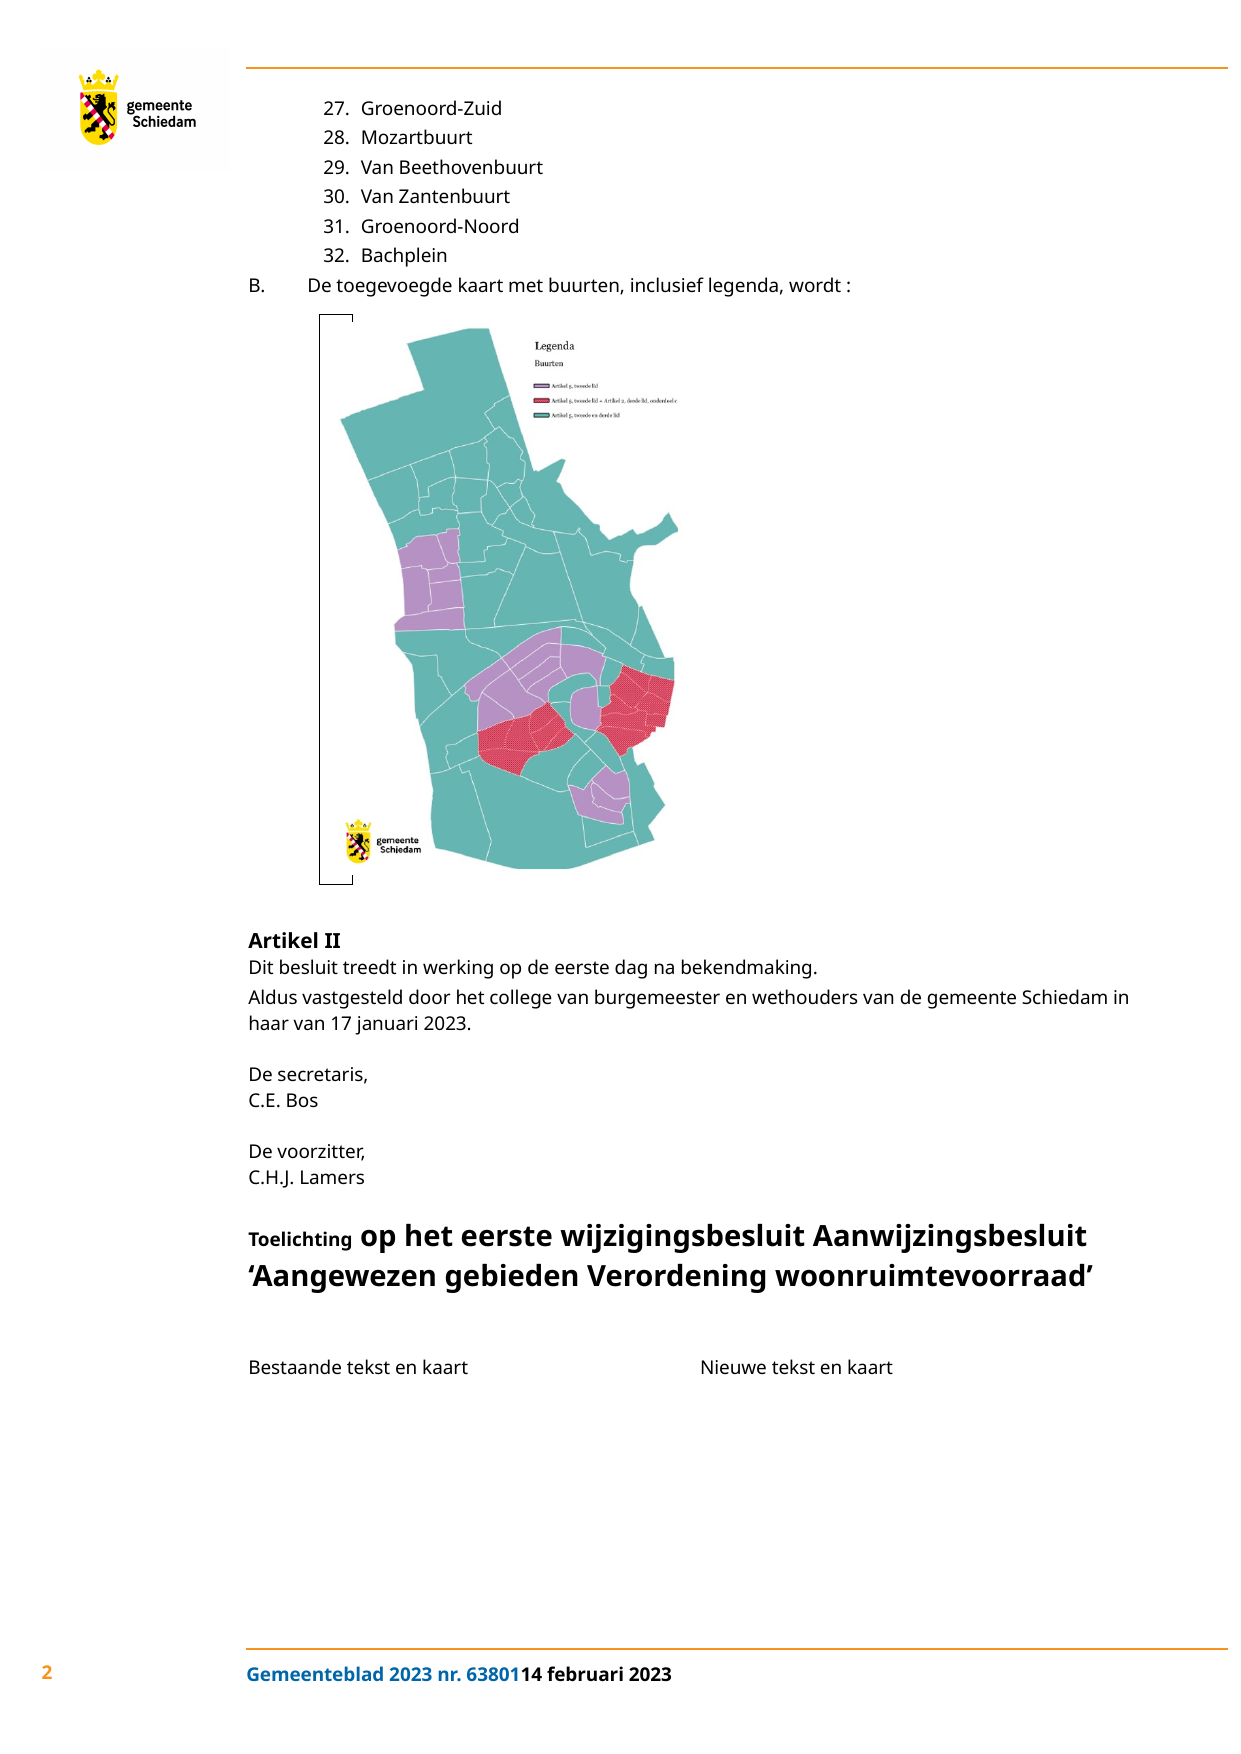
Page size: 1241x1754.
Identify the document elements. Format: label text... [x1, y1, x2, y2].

table_header Bestaande tekst en kaart [248, 1354, 700, 1379]
list Groenoord-Zuid [323, 95, 1152, 121]
text C.E. Bos [248, 1087, 1152, 1113]
list Mozartbuurt [323, 124, 1152, 150]
list Bachplein [323, 243, 1152, 268]
text Dit besluit treedt in werking op de eerste dag na bekendmaking. [248, 954, 1152, 980]
list De toegevoegde kaart met buurten, inclusief legenda, wordt : [248, 272, 1152, 298]
picture [41, 47, 231, 172]
text De secretaris, [248, 1061, 1152, 1087]
table_header Nieuwe tekst en kaart [700, 1354, 1152, 1379]
list Van Zantenbuurt [323, 183, 1152, 209]
list Van Beethovenbuurt [323, 154, 1152, 180]
text De voorzitter, [248, 1138, 1152, 1164]
text C.H.J. Lamers [248, 1164, 1152, 1190]
picture [327, 322, 683, 875]
text Toelichting op het eerste wijzigingsbesluit Aanwijzingsbesluit ‘Aangewezen gebieden Verordening woonruimtevoorraad’ [248, 1216, 1152, 1295]
list Groenoord-Noord [323, 213, 1152, 239]
text Aldus vastgesteld door het college van burgemeester en wethouders van de gemeente Schiedam in haar van 17 januari 2023. [248, 984, 1152, 1036]
text Artikel II [248, 926, 1152, 954]
